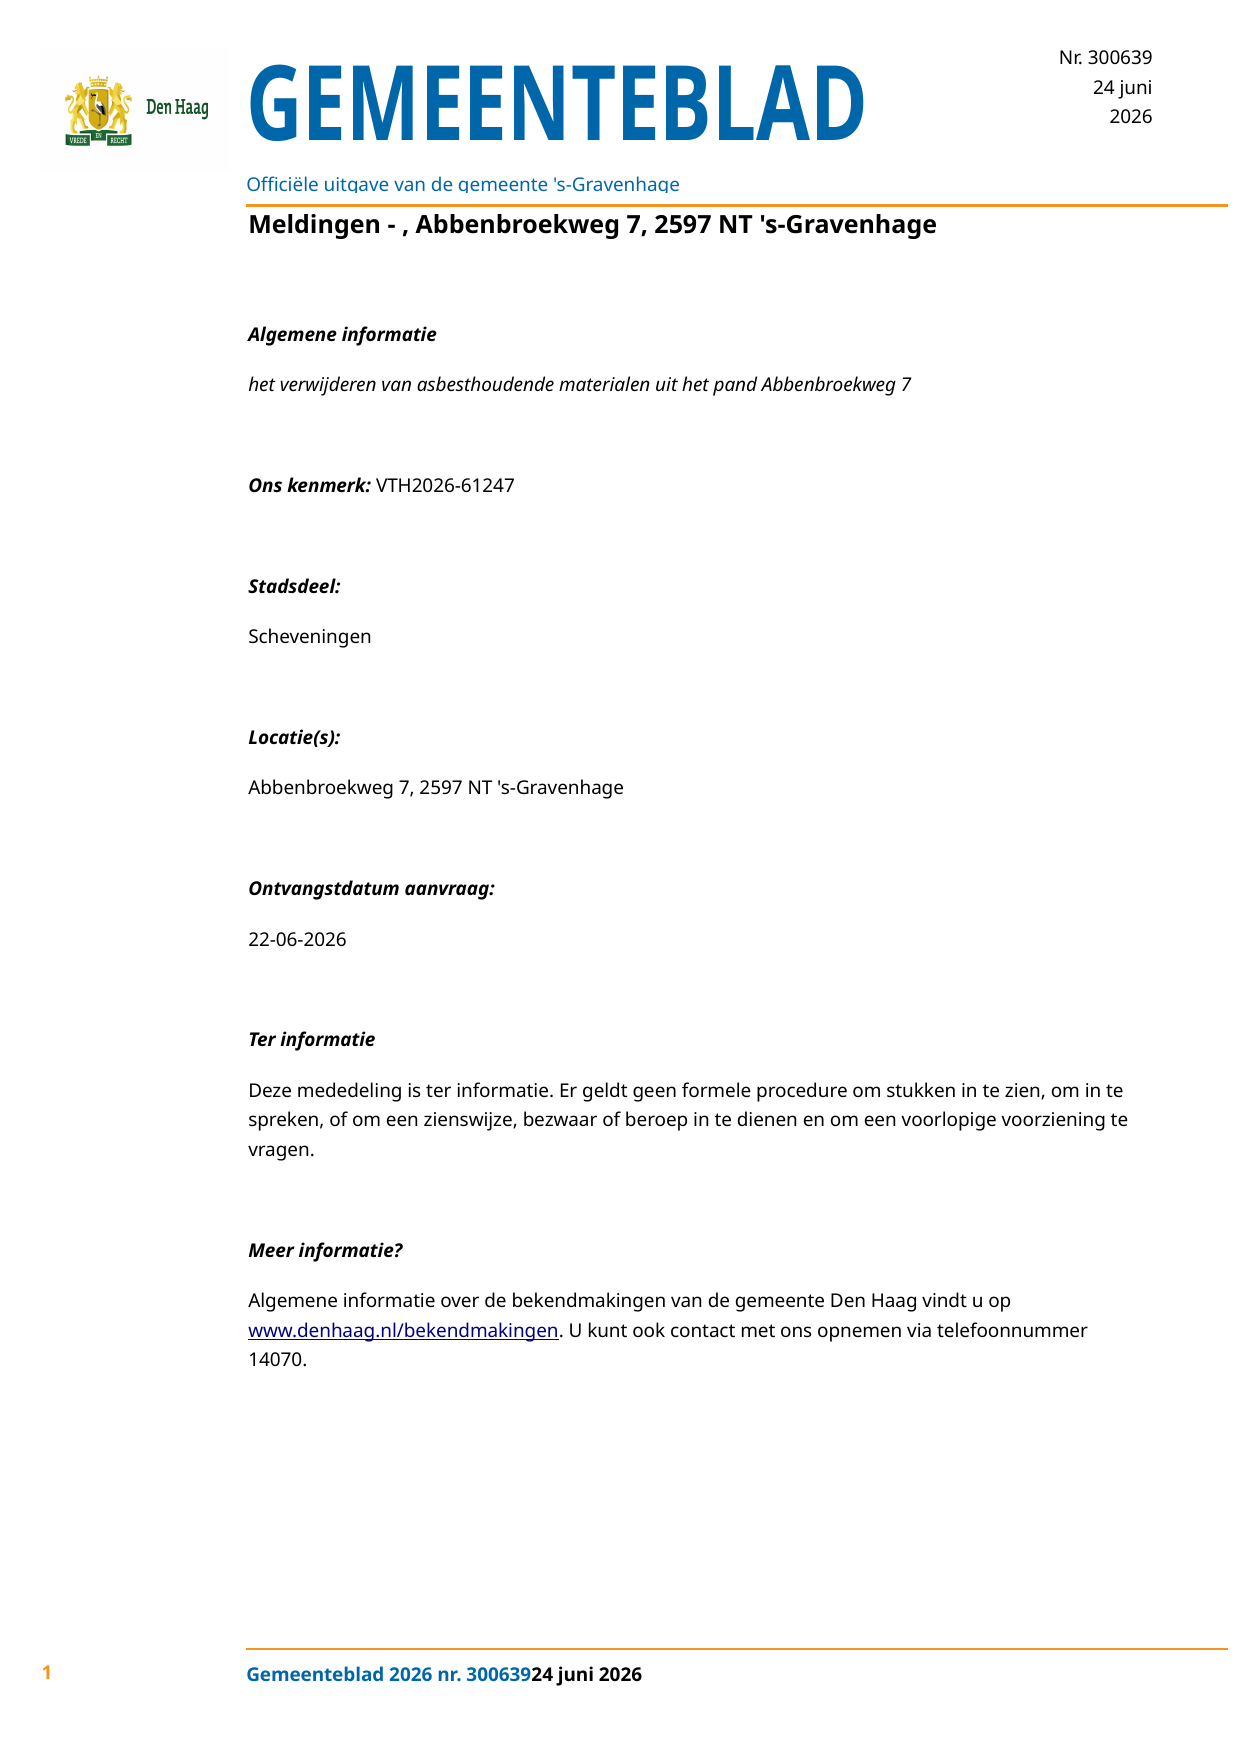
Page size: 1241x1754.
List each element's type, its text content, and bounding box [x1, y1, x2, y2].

text Ter informatie [248, 1027, 1152, 1052]
text Algemene informatie [248, 321, 1152, 346]
text Ontvangstdatum aanvraag: [248, 875, 1152, 901]
text Stadsdeel: [248, 573, 1152, 598]
picture [41, 47, 231, 172]
text Locatie(s): [248, 724, 1152, 750]
text Meldingen - , Abbenbroekweg 7, 2597 NT 's-Gravenhage [248, 207, 1152, 241]
text Ons kenmerk: VTH2026-61247 [248, 472, 1152, 498]
text Meer informatie? [248, 1237, 1152, 1263]
text Algemene informatie over de bekendmakingen van de gemeente Den Haag vindt u op www.denhaag.nl/bekendmakingen. U kunt ook contact met ons opnemen via telefoonnummer 14070. [248, 1287, 1152, 1372]
text Scheveningen [248, 623, 1152, 649]
text 22-06-2026 [248, 926, 1152, 951]
text Abbenbroekweg 7, 2597 NT 's-Gravenhage [248, 774, 1152, 800]
text Deze mededeling is ter informatie. Er geldt geen formele procedure om stukken in te zien, om in te spreken, of om een zienswijze, bezwaar of beroep in te dienen en om een voorlopige voorziening te vragen. [248, 1077, 1152, 1162]
text het verwijderen van asbesthoudende materialen uit het pand Abbenbroekweg 7 [248, 371, 1152, 397]
